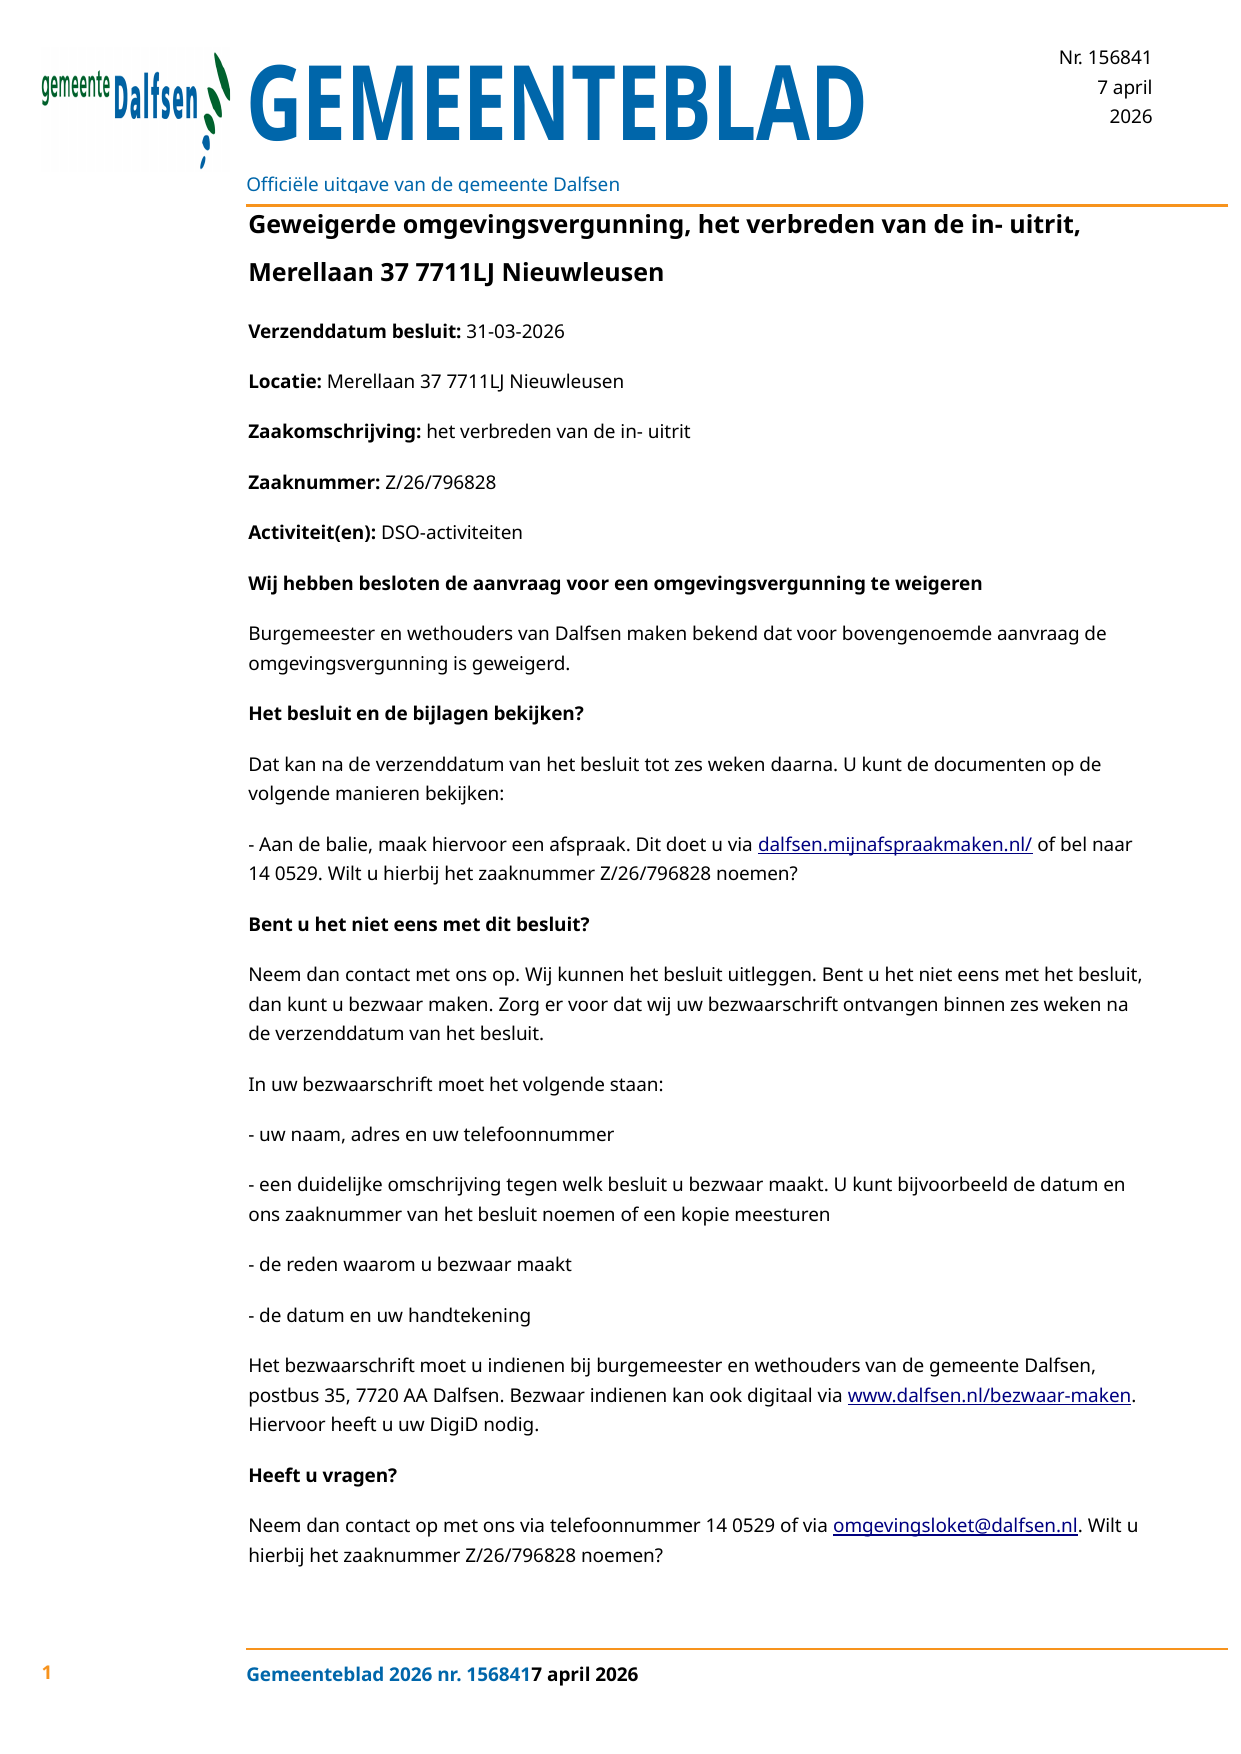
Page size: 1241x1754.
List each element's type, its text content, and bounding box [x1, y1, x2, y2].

text Neem dan contact met ons op. Wij kunnen het besluit uitleggen. Bent u het niet eens met het besluit, dan kunt u bezwaar maken. Zorg er voor dat wij uw bezwaarschrift ontvangen binnen zes weken na de verzenddatum van het besluit. [248, 961, 1152, 1046]
text - een duidelijke omschrijving tegen welk besluit u bezwaar maakt. U kunt bijvoorbeeld de datum en ons zaaknummer van het besluit noemen of een kopie meesturen [248, 1172, 1152, 1227]
text Bent u het niet eens met dit besluit? [248, 911, 1152, 937]
text - Aan de balie, maak hiervoor een afspraak. Dit doet u via dalfsen.mijnafspraakmaken.nl/ of bel naar 14 0529. Wilt u hierbij het zaaknummer Z/26/796828 noemen? [248, 831, 1152, 886]
text Locatie: Merellaan 37 7711LJ Nieuwleusen [248, 368, 1152, 394]
text Zaakomschrijving: het verbreden van de in- uitrit [248, 419, 1152, 444]
text Het bezwaarschrift moet u indienen bij burgemeester en wethouders van de gemeente Dalfsen, postbus 35, 7720 AA Dalfsen. Bezwaar indienen kan ook digitaal via www.dalfsen.nl/bezwaar-maken. Hiervoor heeft u uw DigiD nodig. [248, 1352, 1152, 1437]
text - de datum en uw handtekening [248, 1302, 1152, 1328]
text Dat kan na de verzenddatum van het besluit tot zes weken daarna. U kunt de documenten op de volgende manieren bekijken: [248, 751, 1152, 806]
text Neem dan contact op met ons via telefoonnummer 14 0529 of via omgevingsloket@dalfsen.nl. Wilt u hierbij het zaaknummer Z/26/796828 noemen? [248, 1512, 1152, 1568]
text Zaaknummer: Z/26/796828 [248, 469, 1152, 495]
text Burgemeester en wethouders van Dalfsen maken bekend dat voor bovengenoemde aanvraag de omgevingsvergunning is geweigerd. [248, 620, 1152, 676]
text - de reden waarom u bezwaar maakt [248, 1252, 1152, 1277]
text In uw bezwaarschrift moet het volgende staan: [248, 1071, 1152, 1097]
text Verzenddatum besluit: 31-03-2026 [248, 318, 1152, 344]
text Het besluit en de bijlagen bekijken? [248, 700, 1152, 726]
text Heeft u vragen? [248, 1462, 1152, 1488]
text Activiteit(en): DSO-activiteiten [248, 519, 1152, 545]
text Geweigerde omgevingsvergunning, het verbreden van de in- uitrit, Merellaan 37 7711LJ Nieuwleusen [248, 207, 1152, 288]
text - uw naam, adres en uw telefoonnummer [248, 1121, 1152, 1147]
text Wij hebben besloten de aanvraag voor een omgevingsvergunning te weigeren [248, 570, 1152, 596]
picture [41, 47, 231, 172]
